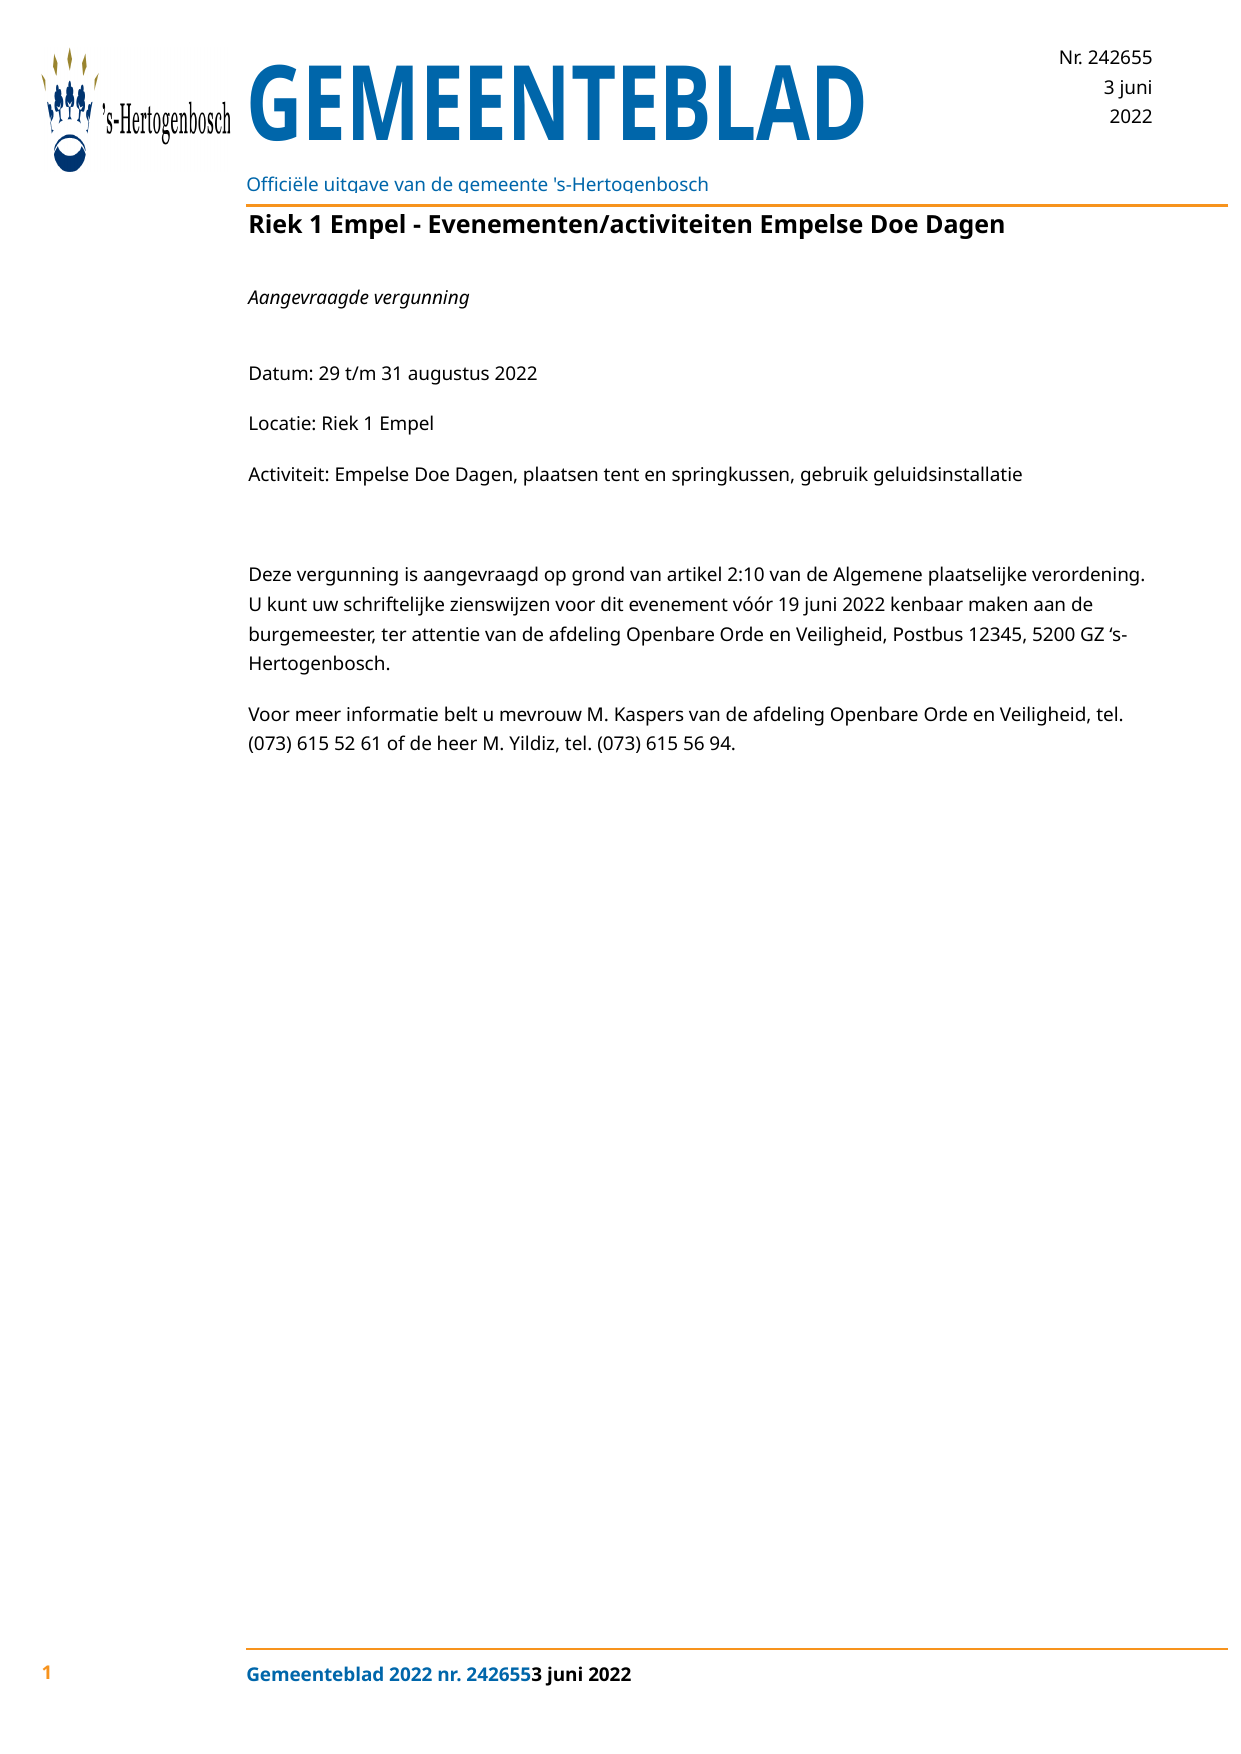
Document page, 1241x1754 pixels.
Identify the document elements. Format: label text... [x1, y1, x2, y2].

text Voor meer informatie belt u mevrouw M. Kaspers van de afdeling Openbare Orde en Veiligheid, tel. (073) 615 52 61 of de heer M. Yildiz, tel. (073) 615 56 94. [248, 701, 1152, 756]
text Aangevraagde vergunning [248, 284, 1152, 309]
text Riek 1 Empel - Evenementen/activiteiten Empelse Doe Dagen [248, 207, 1152, 241]
text Datum: 29 t/m 31 augustus 2022 [248, 360, 1152, 386]
text Activiteit: Empelse Doe Dagen, plaatsen tent en springkussen, gebruik geluidsinstallatie [248, 461, 1152, 487]
text Locatie: Riek 1 Empel [248, 410, 1152, 436]
picture [41, 47, 231, 172]
text Deze vergunning is aangevraagd op grond van artikel 2:10 van de Algemene plaatselijke verordening. U kunt uw schriftelijke zienswijzen voor dit evenement vóór 19 juni 2022 kenbaar maken aan de burgemeester, ter attentie van de afdeling Openbare Orde en Veiligheid, Postbus 12345, 5200 GZ ‘s-Hertogenbosch. [248, 562, 1152, 676]
